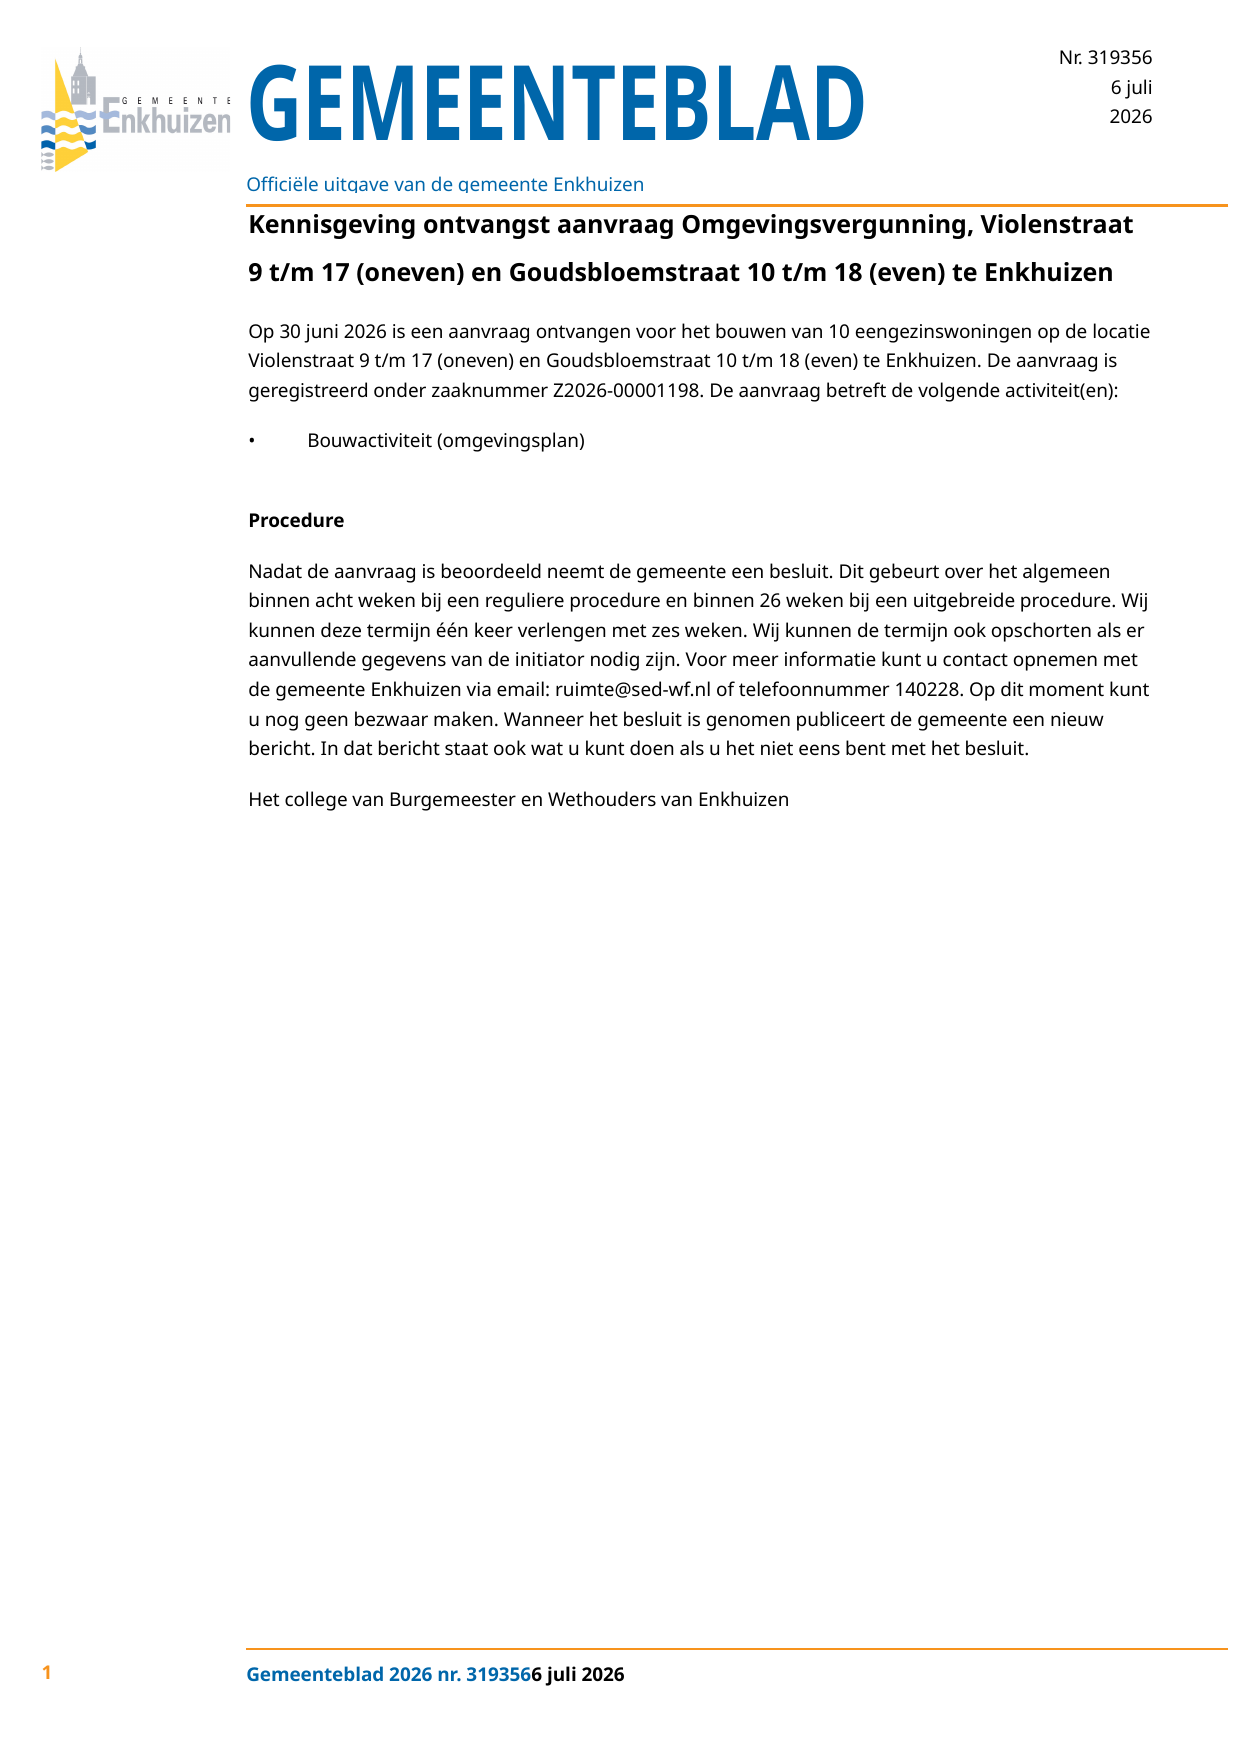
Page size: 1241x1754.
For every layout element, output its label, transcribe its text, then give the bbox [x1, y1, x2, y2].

text Op 30 juni 2026 is een aanvraag ontvangen voor het bouwen van 10 eengezinswoningen op de locatie Violenstraat 9 t/m 17 (oneven) en Goudsbloemstraat 10 t/m 18 (even) te Enkhuizen. De aanvraag is geregistreerd onder zaaknummer Z2026-00001198. De aanvraag betreft de volgende activiteit(en): [248, 318, 1152, 403]
list Bouwactiviteit (omgevingsplan) [248, 427, 1152, 453]
text Procedure [248, 507, 1152, 533]
text Het college van Burgemeester en Wethouders van Enkhuizen [248, 786, 1152, 812]
text Nadat de aanvraag is beoordeeld neemt de gemeente een besluit. Dit gebeurt over het algemeen binnen acht weken bij een reguliere procedure en binnen 26 weken bij een uitgebreide procedure. Wij kunnen deze termijn één keer verlengen met zes weken. Wij kunnen de termijn ook opschorten als er aanvullende gegevens van de initiator nodig zijn. Voor meer informatie kunt u contact opnemen met de gemeente Enkhuizen via email: ruimte@sed-wf.nl of telefoonnummer 140228. Op dit moment kunt u nog geen bezwaar maken. Wanneer het besluit is genomen publiceert de gemeente een nieuw bericht. In dat bericht staat ook wat u kunt doen als u het niet eens bent met het besluit. [248, 558, 1152, 761]
text Kennisgeving ontvangst aanvraag Omgevingsvergunning, Violenstraat 9 t/m 17 (oneven) en Goudsbloemstraat 10 t/m 18 (even) te Enkhuizen [248, 207, 1152, 288]
picture [41, 47, 231, 172]
